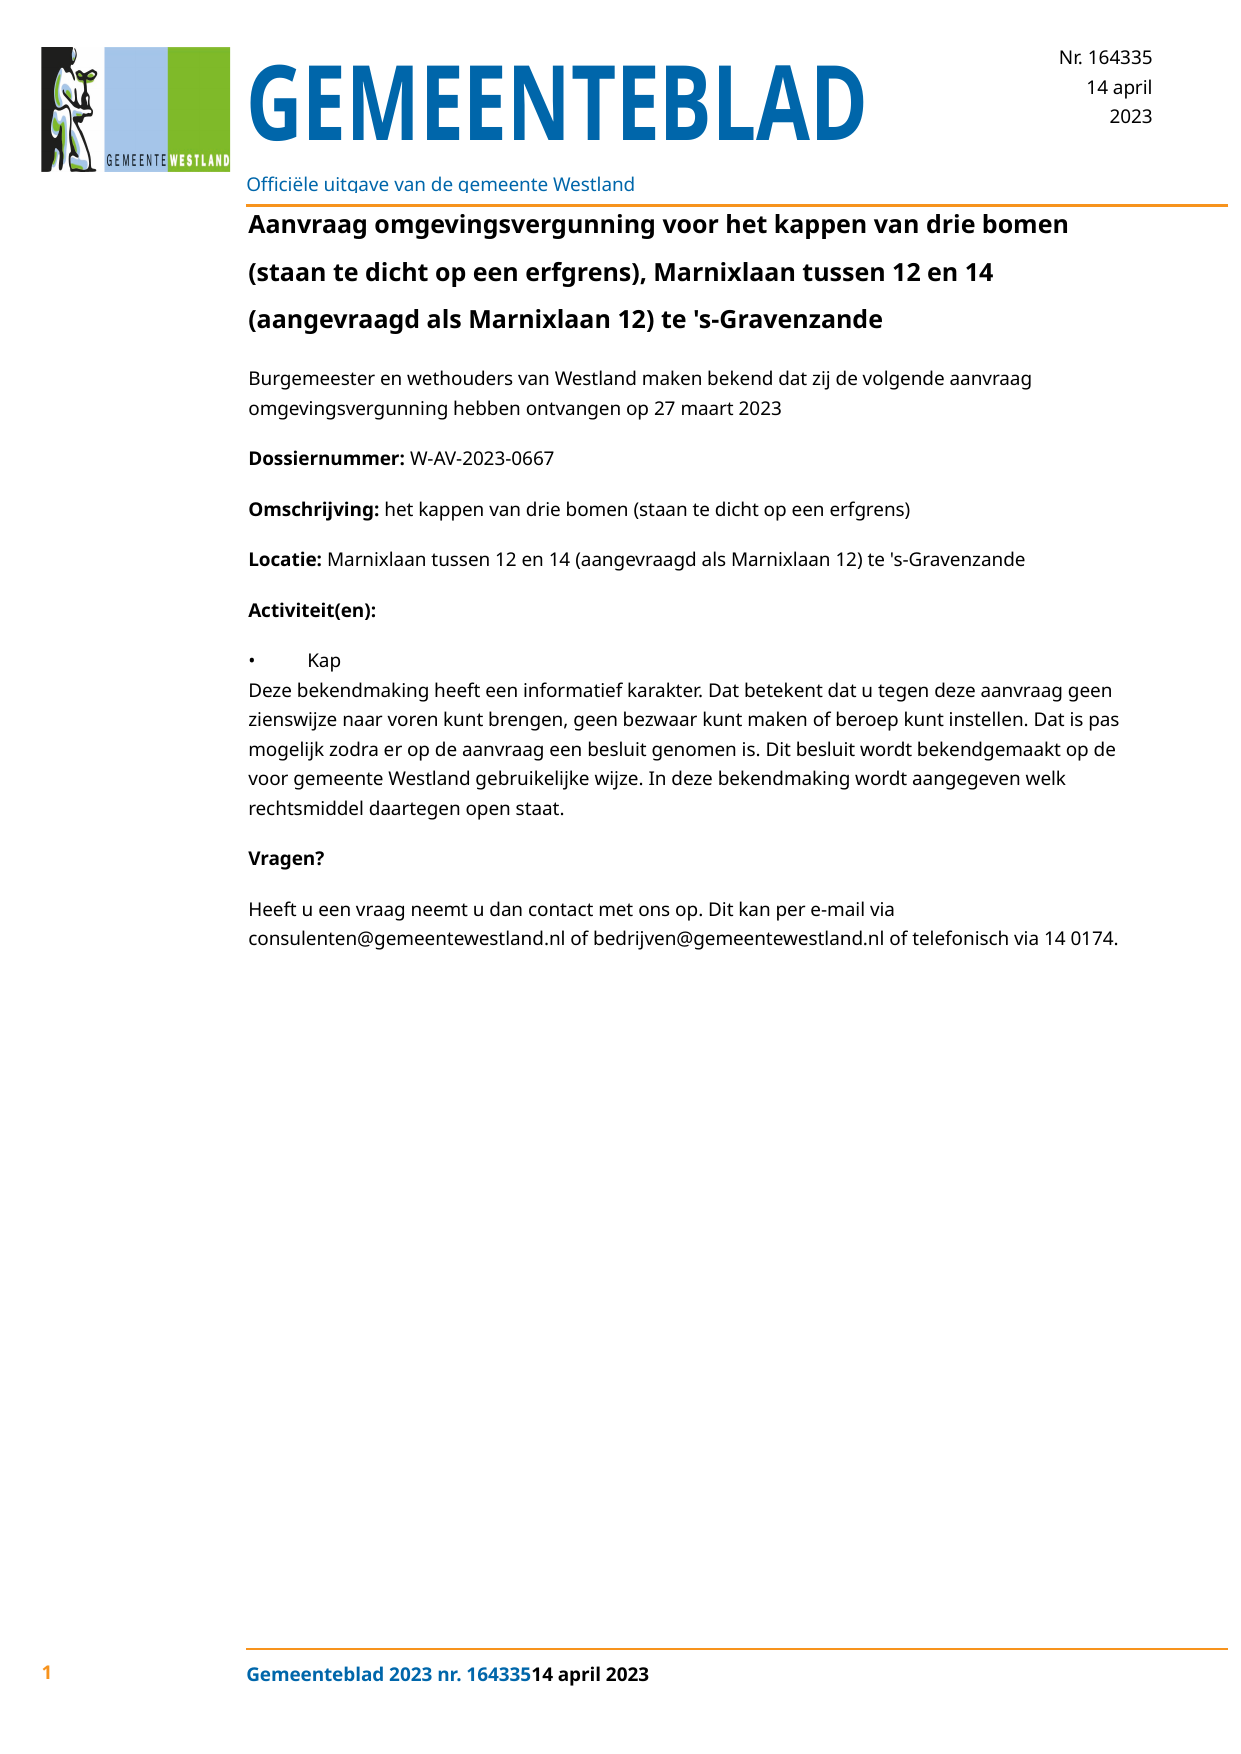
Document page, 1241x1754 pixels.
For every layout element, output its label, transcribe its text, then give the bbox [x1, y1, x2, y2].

text Activiteit(en): [248, 597, 1152, 622]
text Locatie: Marnixlaan tussen 12 en 14 (aangevraagd als Marnixlaan 12) te 's-Gravenzande [248, 546, 1152, 572]
text Aanvraag omgevingsvergunning voor het kappen van drie bomen (staan te dicht op een erfgrens), Marnixlaan tussen 12 en 14 (aangevraagd als Marnixlaan 12) te 's-Gravenzande [248, 207, 1152, 336]
picture [41, 47, 231, 172]
text Heeft u een vraag neemt u dan contact met ons op. Dit kan per e-mail via consulenten@gemeentewestland.nl of bedrijven@gemeentewestland.nl of telefonisch via 14 0174. [248, 896, 1152, 951]
list Kap [248, 647, 1152, 673]
text Omschrijving: het kappen van drie bomen (staan te dicht op een erfgrens) [248, 496, 1152, 522]
text Vragen? [248, 846, 1152, 871]
text Deze bekendmaking heeft een informatief karakter. Dat betekent dat u tegen deze aanvraag geen zienswijze naar voren kunt brengen, geen bezwaar kunt maken of beroep kunt instellen. Dat is pas mogelijk zodra er op de aanvraag een besluit genomen is. Dit besluit wordt bekendgemaakt op de voor gemeente Westland gebruikelijke wijze. In deze bekendmaking wordt aangegeven welk rechtsmiddel daartegen open staat. [248, 677, 1152, 821]
text Dossiernummer: W-AV-2023-0667 [248, 446, 1152, 471]
text Burgemeester en wethouders van Westland maken bekend dat zij de volgende aanvraag omgevingsvergunning hebben ontvangen op 27 maart 2023 [248, 366, 1152, 421]
